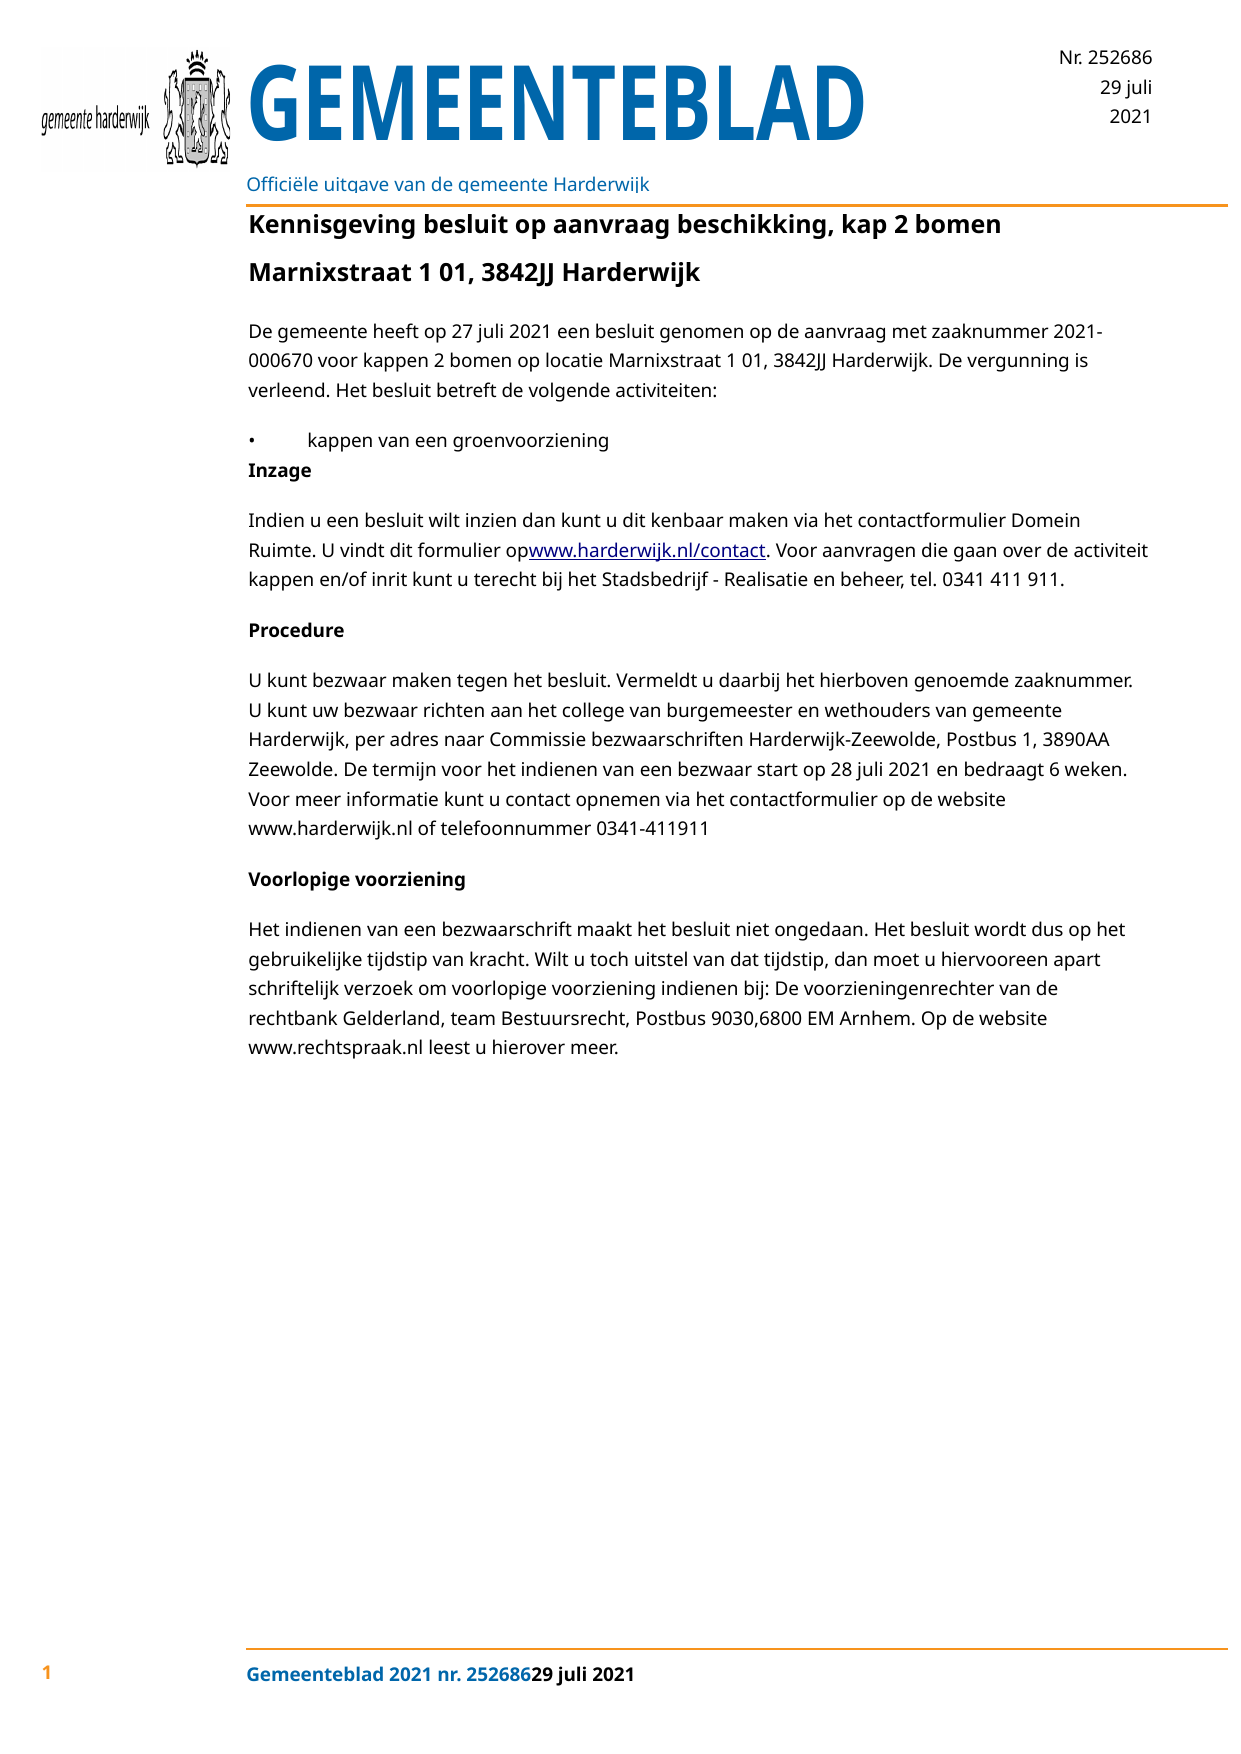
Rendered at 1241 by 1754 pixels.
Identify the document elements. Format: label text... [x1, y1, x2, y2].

text U kunt bezwaar maken tegen het besluit. Vermeldt u daarbij het hierboven genoemde zaaknummer. U kunt uw bezwaar richten aan het college van burgemeester en wethouders van gemeente Harderwijk, per adres naar Commissie bezwaarschriften Harderwijk-Zeewolde, Postbus 1, 3890AA Zeewolde. De termijn voor het indienen van een bezwaar start op 28 juli 2021 en bedraagt 6 weken. Voor meer informatie kunt u contact opnemen via het contactformulier op de website www.harderwijk.nl of telefoonnummer 0341-411911 [248, 667, 1152, 841]
text Het indienen van een bezwaarschrift maakt het besluit niet ongedaan. Het besluit wordt dus op het gebruikelijke tijdstip van kracht. Wilt u toch uitstel van dat tijdstip, dan moet u hiervooreen apart schriftelijk verzoek om voorlopige voorziening indienen bij: De voorzieningenrechter van de rechtbank Gelderland, team Bestuursrecht, Postbus 9030,6800 EM Arnhem. Op de website www.rechtspraak.nl leest u hierover meer. [248, 916, 1152, 1060]
text Kennisgeving besluit op aanvraag beschikking, kap 2 bomen Marnixstraat 1 01, 3842JJ Harderwijk [248, 207, 1152, 288]
text Voorlopige voorziening [248, 866, 1152, 892]
text Procedure [248, 617, 1152, 643]
list kappen van een groenvoorziening [248, 427, 1152, 453]
text De gemeente heeft op 27 juli 2021 een besluit genomen op de aanvraag met zaaknummer 2021-000670 voor kappen 2 bomen op locatie Marnixstraat 1 01, 3842JJ Harderwijk. De vergunning is verleend. Het besluit betreft de volgende activiteiten: [248, 318, 1152, 403]
text Inzage [248, 457, 1152, 483]
picture [41, 47, 231, 172]
text Indien u een besluit wilt inzien dan kunt u dit kenbaar maken via het contactformulier Domein Ruimte. U vindt dit formulier opwww.harderwijk.nl/contact. Voor aanvragen die gaan over de activiteit kappen en/of inrit kunt u terecht bij het Stadsbedrijf - Realisatie en beheer, tel. 0341 411 911. [248, 507, 1152, 592]
